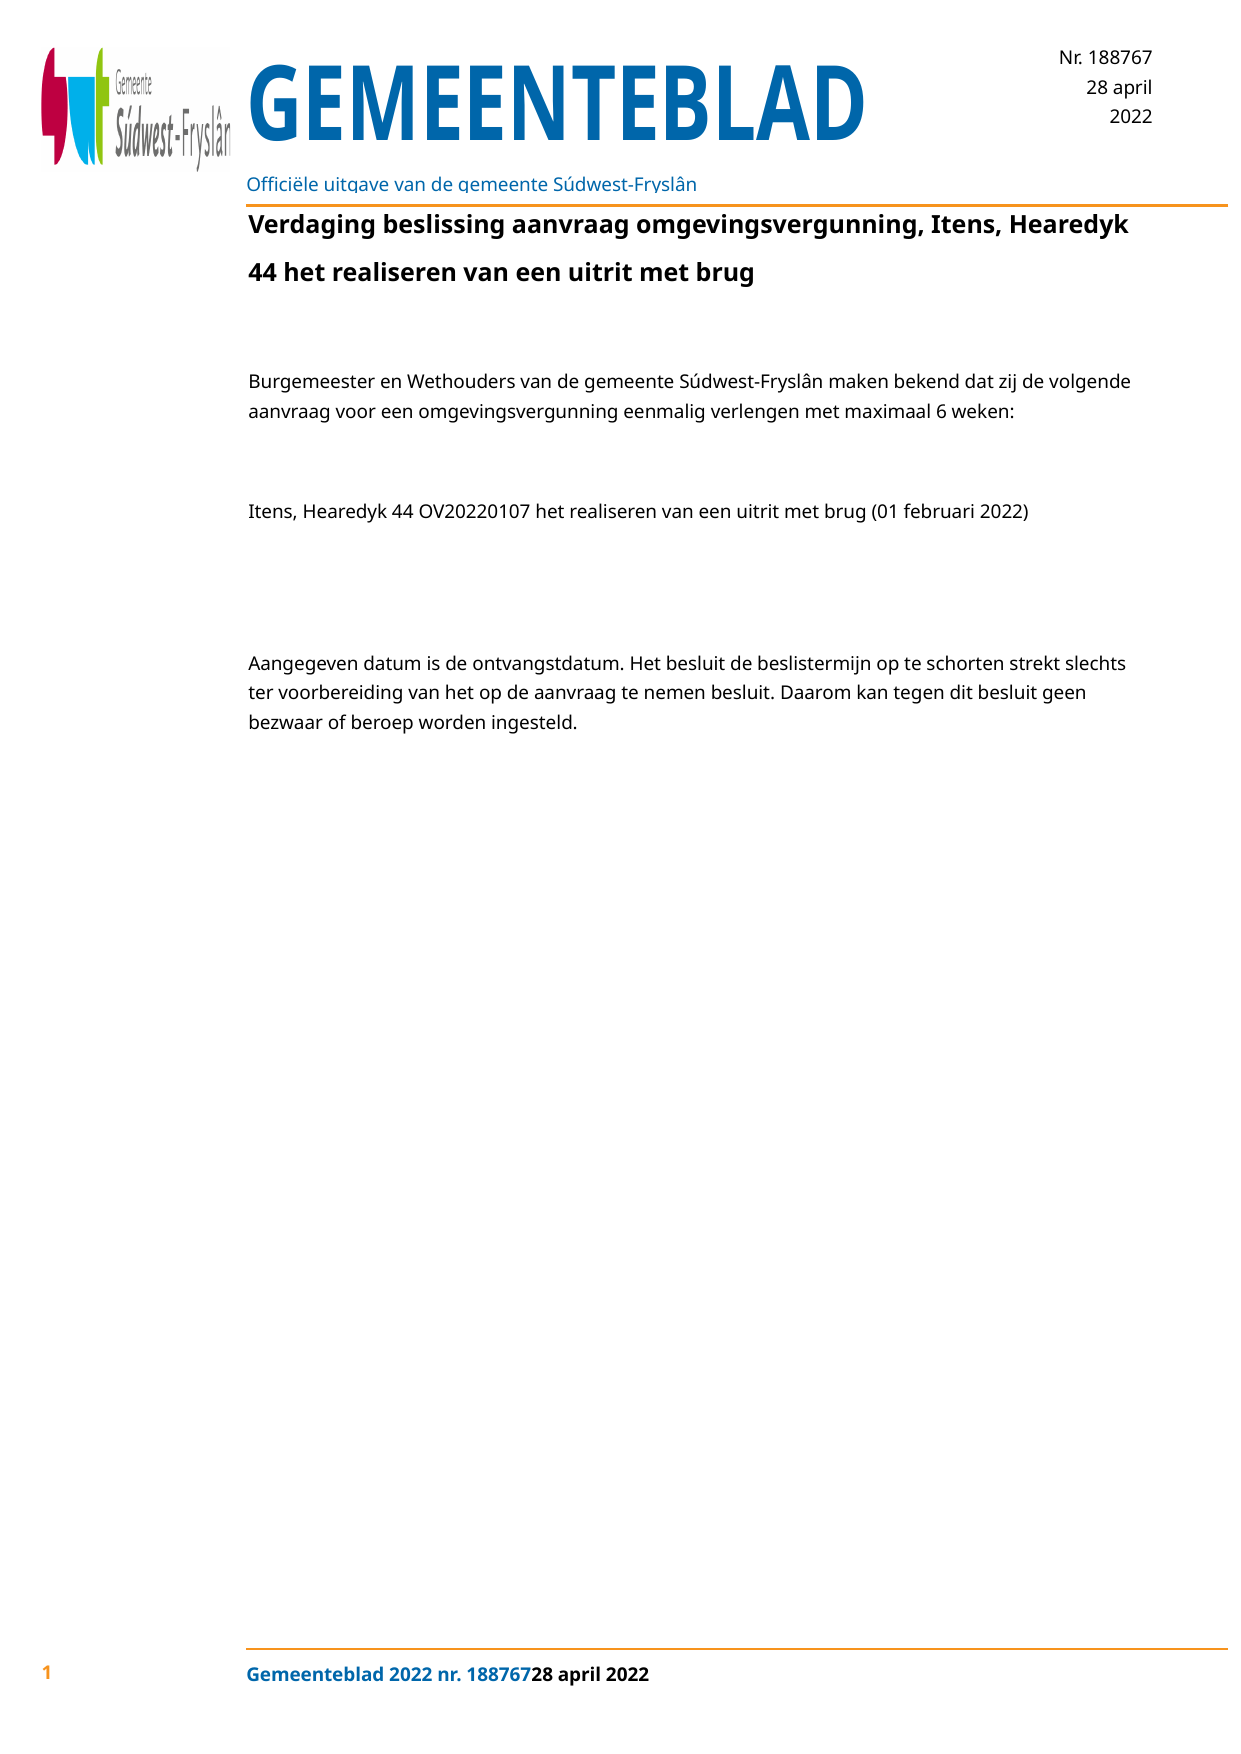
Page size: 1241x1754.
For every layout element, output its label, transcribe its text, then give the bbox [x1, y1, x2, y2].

text Verdaging beslissing aanvraag omgevingsvergunning, Itens, Hearedyk 44 het realiseren van een uitrit met brug [248, 207, 1152, 288]
picture [41, 47, 231, 172]
text Itens, Hearedyk 44 OV20220107 het realiseren van een uitrit met brug (01 februari 2022) [248, 499, 1152, 524]
text Burgemeester en Wethouders van de gemeente Súdwest-Fryslân maken bekend dat zij de volgende aanvraag voor een omgevingsvergunning eenmalig verlengen met maximaal 6 weken: [248, 368, 1152, 424]
text Aangegeven datum is de ontvangstdatum. Het besluit de beslistermijn op te schorten strekt slechts ter voorbereiding van het op de aanvraag te nemen besluit. Daarom kan tegen dit besluit geen bezwaar of beroep worden ingesteld. [248, 650, 1152, 735]
